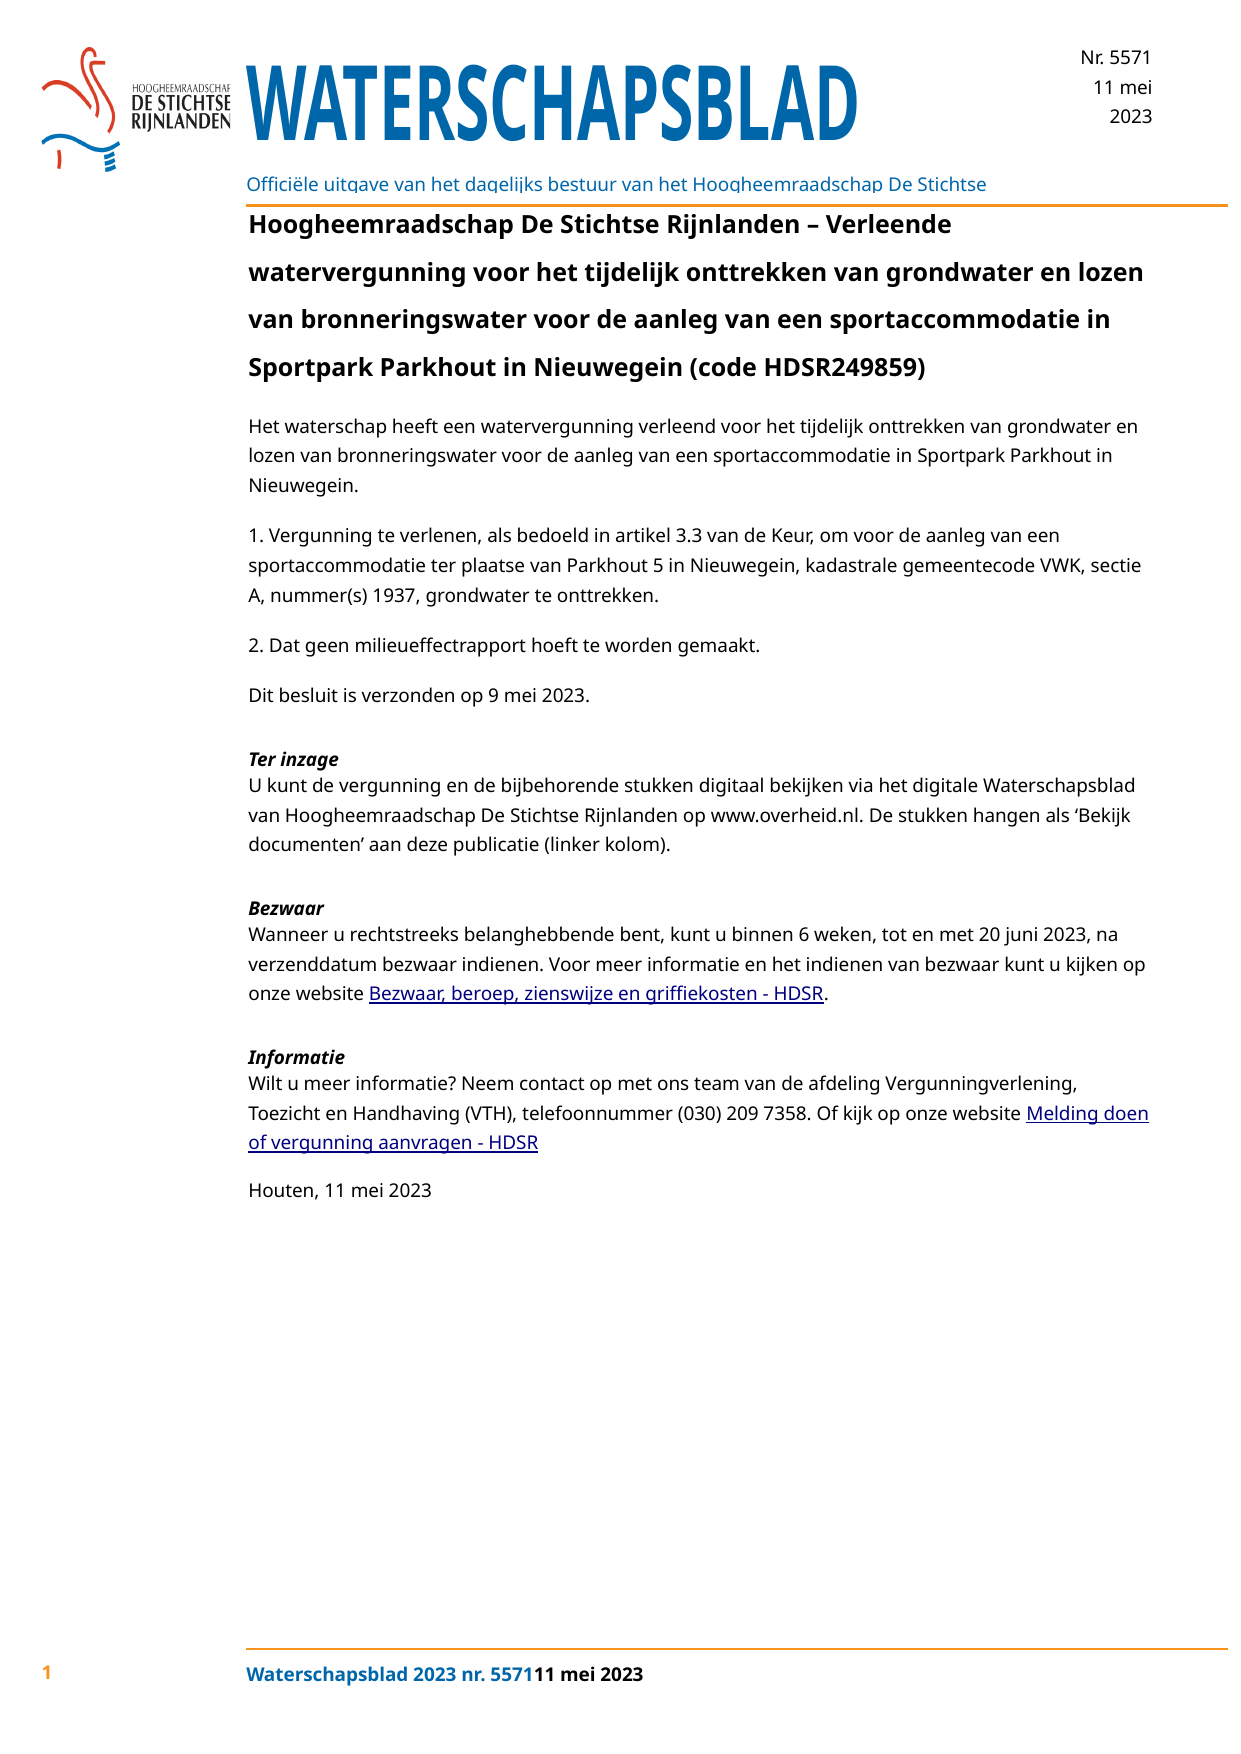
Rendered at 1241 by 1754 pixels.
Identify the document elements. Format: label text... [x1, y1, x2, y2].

text Het waterschap heeft een watervergunning verleend voor het tijdelijk onttrekken van grondwater en lozen van bronneringswater voor de aanleg van een sportaccommodatie in Sportpark Parkhout in Nieuwegein. [248, 413, 1152, 498]
text Dit besluit is verzonden op 9 mei 2023. [248, 683, 1152, 708]
picture [41, 47, 231, 172]
text Bezwaar [248, 896, 1152, 921]
text 1. Vergunning te verlenen, als bedoeld in artikel 3.3 van de Keur, om voor de aanleg van een sportaccommodatie ter plaatse van Parkhout 5 in Nieuwegein, kadastrale gemeentecode VWK, sectie A, nummer(s) 1937, grondwater te onttrekken. [248, 523, 1152, 608]
text Houten, 11 mei 2023 [248, 1177, 1152, 1203]
text Wanneer u rechtstreeks belanghebbende bent, kunt u binnen 6 weken, tot en met 20 juni 2023, na verzenddatum bezwaar indienen. Voor meer informatie en het indienen van bezwaar kunt u kijken op onze website Bezwaar, beroep, zienswijze en griffiekosten - HDSR. [248, 921, 1152, 1006]
text U kunt de vergunning en de bijbehorende stukken digitaal bekijken via het digitale Waterschapsblad van Hoogheemraadschap De Stichtse Rijnlanden op www.overheid.nl. De stukken hangen als ‘Bekijk documenten’ aan deze publicatie (linker kolom). [248, 772, 1152, 857]
text Wilt u meer informatie? Neem contact op met ons team van de afdeling Vergunningverlening, Toezicht en Handhaving (VTH), telefoonnummer (030) 209 7358. Of kijk op onze website Melding doen of vergunning aanvragen - HDSR [248, 1070, 1152, 1155]
text Hoogheemraadschap De Stichtse Rijnlanden – Verleende watervergunning voor het tijdelijk onttrekken van grondwater en lozen van bronneringswater voor de aanleg van een sportaccommodatie in Sportpark Parkhout in Nieuwegein (code HDSR249859) [248, 207, 1152, 384]
text Informatie [248, 1044, 1152, 1070]
text 2. Dat geen milieueffectrapport hoeft te worden gemaakt. [248, 632, 1152, 658]
text Ter inzage [248, 747, 1152, 772]
